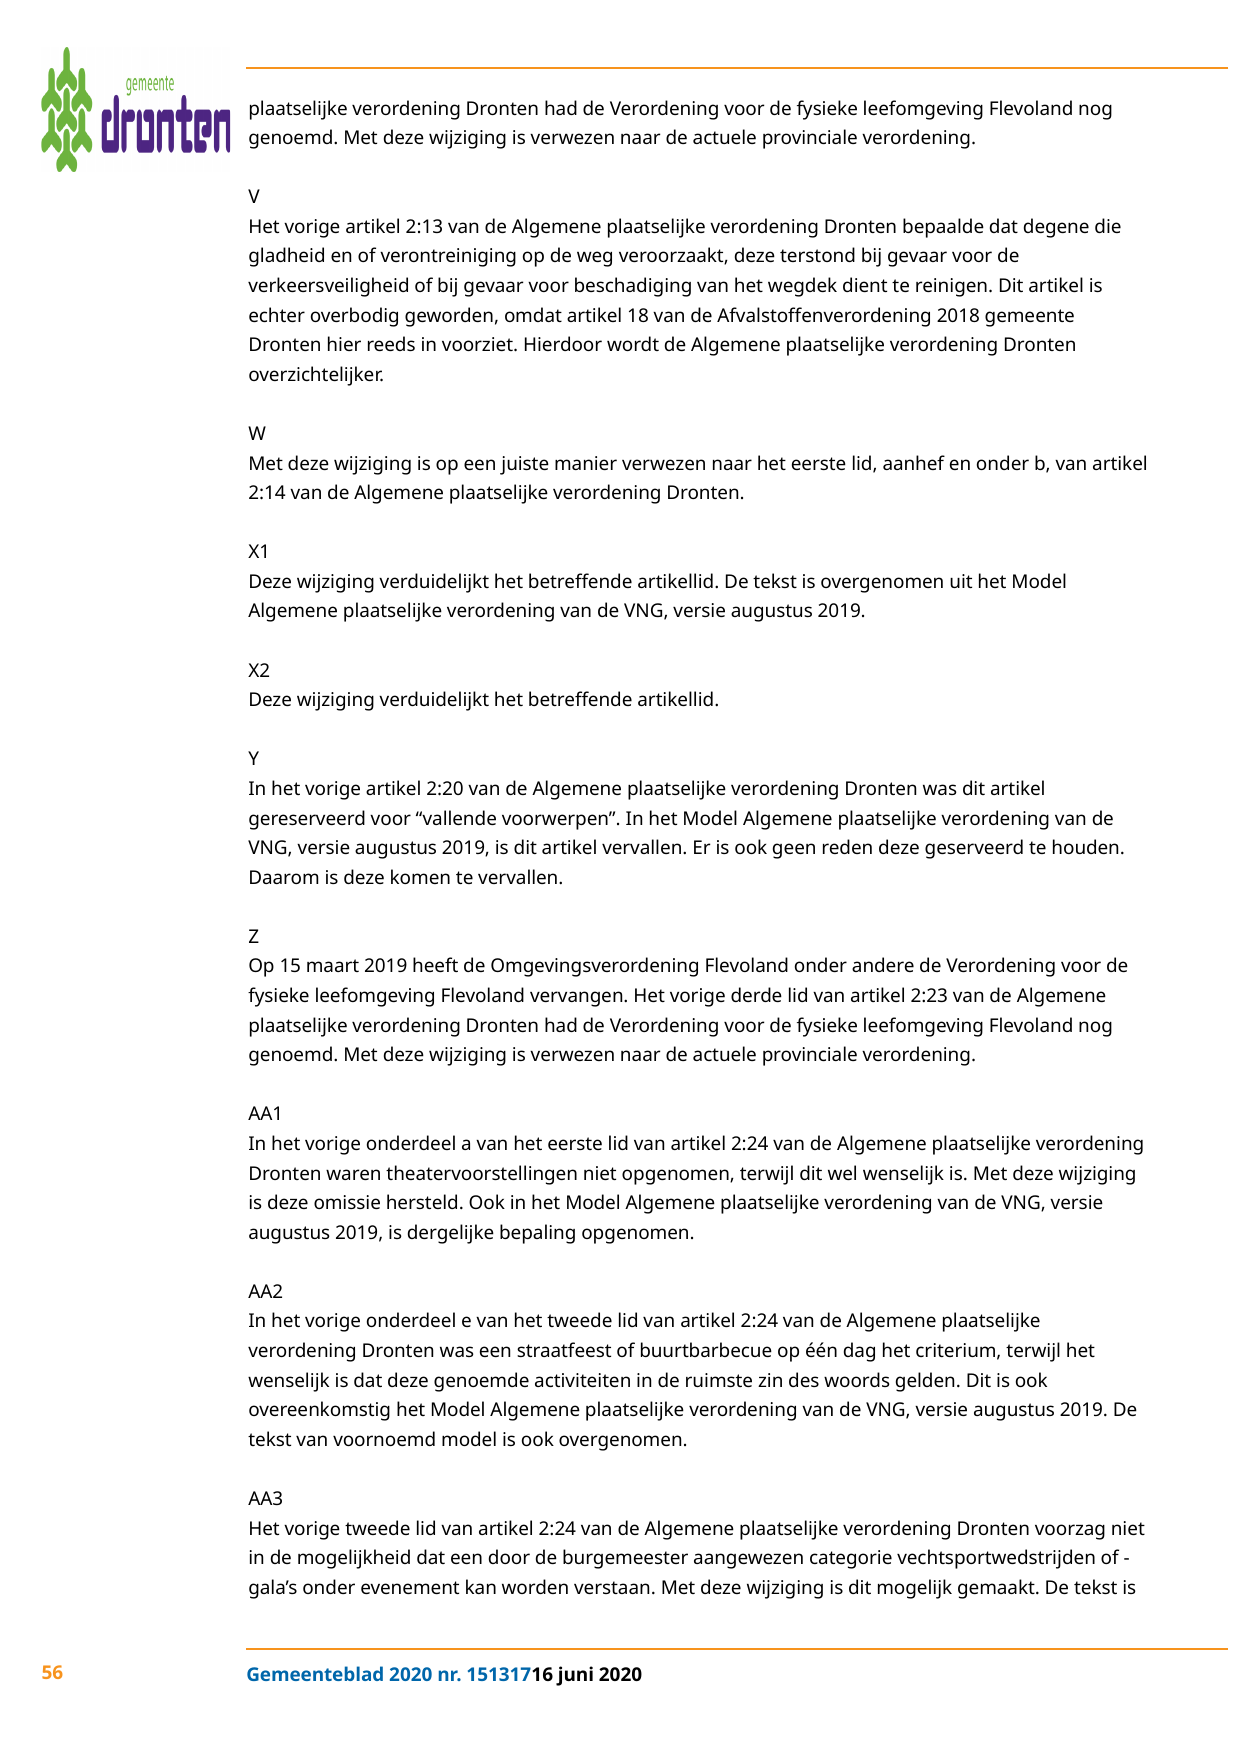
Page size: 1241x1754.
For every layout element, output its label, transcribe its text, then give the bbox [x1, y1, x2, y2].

text Het vorige artikel 2:13 van de Algemene plaatselijke verordening Dronten bepaalde dat degene die gladheid en of verontreiniging op de weg veroorzaakt, deze terstond bij gevaar voor de verkeersveiligheid of bij gevaar voor beschadiging van het wegdek dient te reinigen. Dit artikel is echter overbodig geworden, omdat artikel 18 van de Afvalstoffenverordening 2018 gemeente Dronten hier reeds in voorziet. Hierdoor wordt de Algemene plaatselijke verordening Dronten overzichtelijker. [248, 213, 1152, 387]
text Op 15 maart 2019 heeft de Omgevingsverordening Flevoland onder andere de Verordening voor de fysieke leefomgeving Flevoland vervangen. Het vorige derde lid van artikel 2:23 van de Algemene plaatselijke verordening Dronten had de Verordening voor de fysieke leefomgeving Flevoland nog genoemd. Met deze wijziging is verwezen naar de actuele provinciale verordening. [248, 953, 1152, 1067]
picture [41, 47, 231, 172]
text Het vorige tweede lid van artikel 2:24 van de Algemene plaatselijke verordening Dronten voorzag niet in de mogelijkheid dat een door de burgemeester aangewezen categorie vechtsportwedstrijden of -gala’s onder evenement kan worden verstaan. Met deze wijziging is dit mogelijk gemaakt. De tekst is [248, 1515, 1152, 1600]
text Deze wijziging verduidelijkt het betreffende artikellid. [248, 686, 1152, 712]
text In het vorige onderdeel a van het eerste lid van artikel 2:24 van de Algemene plaatselijke verordening Dronten waren theatervoorstellingen niet opgenomen, terwijl dit wel wenselijk is. Met deze wijziging is deze omissie hersteld. Ook in het Model Algemene plaatselijke verordening van de VNG, versie augustus 2019, is dergelijke bepaling opgenomen. [248, 1130, 1152, 1245]
text Y [248, 746, 1152, 771]
text V [248, 183, 1152, 209]
text In het vorige onderdeel e van het tweede lid van artikel 2:24 van de Algemene plaatselijke verordening Dronten was een straatfeest of buurtbarbecue op één dag het criterium, terwijl het wenselijk is dat deze genoemde activiteiten in de ruimste zin des woords gelden. Dit is ook overeenkomstig het Model Algemene plaatselijke verordening van de VNG, versie augustus 2019. De tekst van voornoemd model is ook overgenomen. [248, 1308, 1152, 1452]
text X2 [248, 657, 1152, 683]
text X1 [248, 538, 1152, 564]
text W [248, 420, 1152, 446]
text Z [248, 923, 1152, 949]
text plaatselijke verordening Dronten had de Verordening voor de fysieke leefomgeving Flevoland nog genoemd. Met deze wijziging is verwezen naar de actuele provinciale verordening. [248, 95, 1152, 150]
text AA2 [248, 1278, 1152, 1304]
text Met deze wijziging is op een juiste manier verwezen naar het eerste lid, aanhef en onder b, van artikel 2:14 van de Algemene plaatselijke verordening Dronten. [248, 450, 1152, 505]
text Deze wijziging verduidelijkt het betreffende artikellid. De tekst is overgenomen uit het Model Algemene plaatselijke verordening van de VNG, versie augustus 2019. [248, 568, 1152, 623]
text In het vorige artikel 2:20 van de Algemene plaatselijke verordening Dronten was dit artikel gereserveerd voor “vallende voorwerpen”. In het Model Algemene plaatselijke verordening van de VNG, versie augustus 2019, is dit artikel vervallen. Er is ook geen reden deze geserveerd te houden. Daarom is deze komen te vervallen. [248, 775, 1152, 890]
text AA3 [248, 1485, 1152, 1511]
text AA1 [248, 1101, 1152, 1126]
